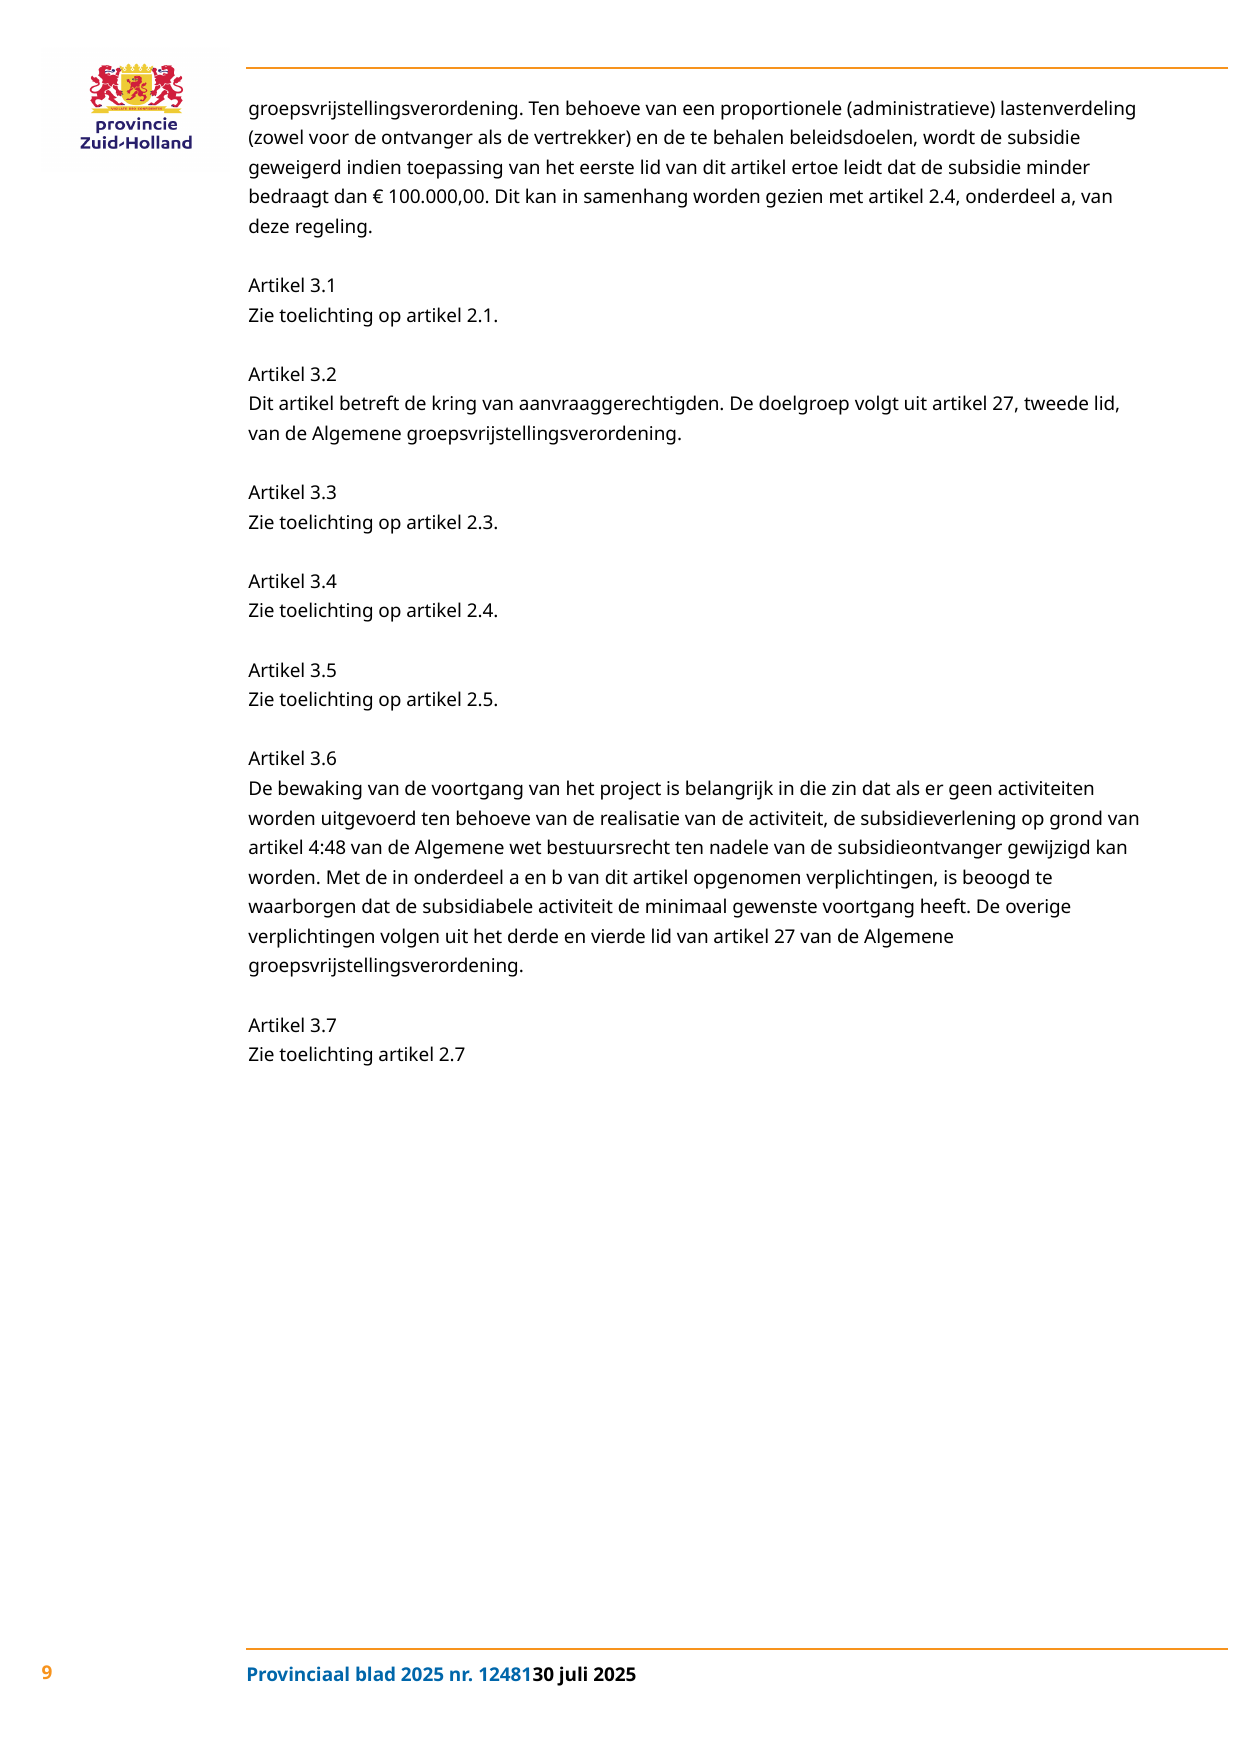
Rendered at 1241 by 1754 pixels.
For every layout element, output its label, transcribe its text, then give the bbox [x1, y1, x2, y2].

text Artikel 3.6 [248, 746, 1152, 771]
text groepsvrijstellingsverordening. Ten behoeve van een proportionele (administratieve) lastenverdeling (zowel voor de ontvanger als de vertrekker) en de te behalen beleidsdoelen, wordt de subsidie geweigerd indien toepassing van het eerste lid van dit artikel ertoe leidt dat de subsidie minder bedraagt dan € 100.000,00. Dit kan in samenhang worden gezien met artikel 2.4, onderdeel a, van deze regeling. [248, 95, 1152, 239]
text Artikel 3.2 [248, 361, 1152, 387]
text De bewaking van de voortgang van het project is belangrijk in die zin dat als er geen activiteiten worden uitgevoerd ten behoeve van de realisatie van de activiteit, de subsidieverlening op grond van artikel 4:48 van de Algemene wet bestuursrecht ten nadele van de subsidieontvanger gewijzigd kan worden. Met de in onderdeel a en b van dit artikel opgenomen verplichtingen, is beoogd te waarborgen dat de subsidiabele activiteit de minimaal gewenste voortgang heeft. De overige verplichtingen volgen uit het derde en vierde lid van artikel 27 van de Algemene groepsvrijstellingsverordening. [248, 775, 1152, 978]
text Zie toelichting op artikel 2.4. [248, 598, 1152, 623]
text Artikel 3.4 [248, 568, 1152, 594]
text Artikel 3.5 [248, 657, 1152, 683]
text Artikel 3.3 [248, 479, 1152, 505]
text Zie toelichting op artikel 2.3. [248, 509, 1152, 535]
text Artikel 3.7 [248, 1012, 1152, 1038]
text Zie toelichting op artikel 2.5. [248, 686, 1152, 712]
picture [41, 47, 231, 172]
text Zie toelichting artikel 2.7 [248, 1041, 1152, 1067]
text Artikel 3.1 [248, 272, 1152, 298]
text Dit artikel betreft de kring van aanvraaggerechtigden. De doelgroep volgt uit artikel 27, tweede lid, van de Algemene groepsvrijstellingsverordening. [248, 391, 1152, 446]
text Zie toelichting op artikel 2.1. [248, 302, 1152, 328]
